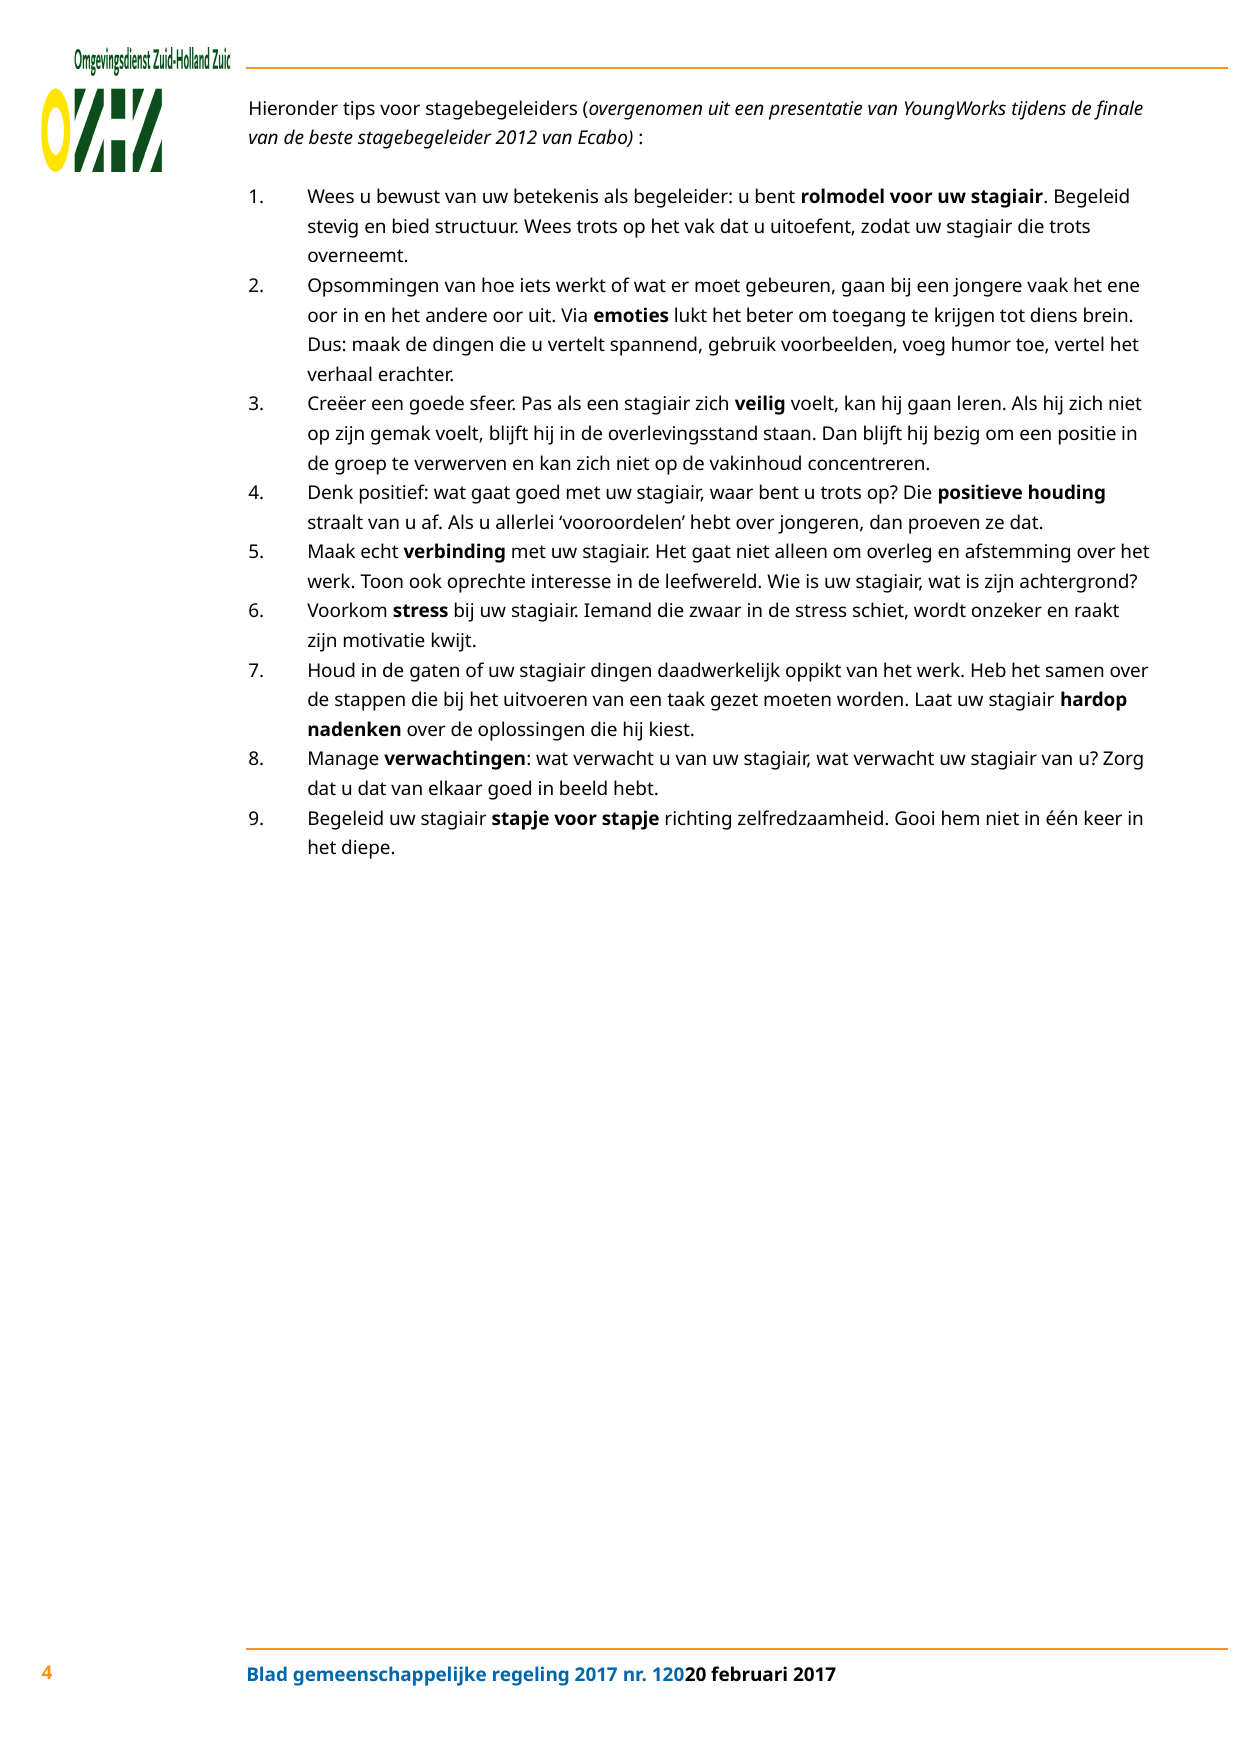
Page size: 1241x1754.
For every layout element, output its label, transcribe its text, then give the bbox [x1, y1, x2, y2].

list Denk positief: wat gaat goed met uw stagiair, waar bent u trots op? Die positieve houding straalt van u af. Als u allerlei ‘vooroordelen’ hebt over jongeren, dan proeven ze dat. [248, 479, 1152, 535]
list Maak echt verbinding met uw stagiair. Het gaat niet alleen om overleg en afstemming over het werk. Toon ook oprechte interesse in de leefwereld. Wie is uw stagiair, wat is zijn achtergrond? [248, 538, 1152, 594]
list Wees u bewust van uw betekenis als begeleider: u bent rolmodel voor uw stagiair. Begeleid stevig en bied structuur. Wees trots op het vak dat u uitoefent, zodat uw stagiair die trots overneemt. [248, 183, 1152, 268]
picture [41, 47, 231, 172]
list Houd in de gaten of uw stagiair dingen daadwerkelijk oppikt van het werk. Heb het samen over de stappen die bij het uitvoeren van een taak gezet moeten worden. Laat uw stagiair hardop nadenken over de oplossingen die hij kiest. [248, 657, 1152, 742]
list Voorkom stress bij uw stagiair. Iemand die zwaar in de stress schiet, wordt onzeker en raakt zijn motivatie kwijt. [248, 598, 1152, 653]
list Opsommingen van hoe iets werkt of wat er moet gebeuren, gaan bij een jongere vaak het ene oor in en het andere oor uit. Via emoties lukt het beter om toegang te krijgen tot diens brein. Dus: maak de dingen die u vertelt spannend, gebruik voorbeelden, voeg humor toe, vertel het verhaal erachter. [248, 272, 1152, 387]
list Manage verwachtingen: wat verwacht u van uw stagiair, wat verwacht uw stagiair van u? Zorg dat u dat van elkaar goed in beeld hebt. [248, 746, 1152, 801]
text Hieronder tips voor stagebegeleiders (overgenomen uit een presentatie van YoungWorks tijdens de finale van de beste stagebegeleider 2012 van Ecabo) : [248, 95, 1152, 150]
list Begeleid uw stagiair stapje voor stapje richting zelfredzaamheid. Gooi hem niet in één keer in het diepe. [248, 805, 1152, 860]
list Creëer een goede sfeer. Pas als een stagiair zich veilig voelt, kan hij gaan leren. Als hij zich niet op zijn gemak voelt, blijft hij in de overlevingsstand staan. Dan blijft hij bezig om een positie in de groep te verwerven en kan zich niet op de vakinhoud concentreren. [248, 391, 1152, 476]
